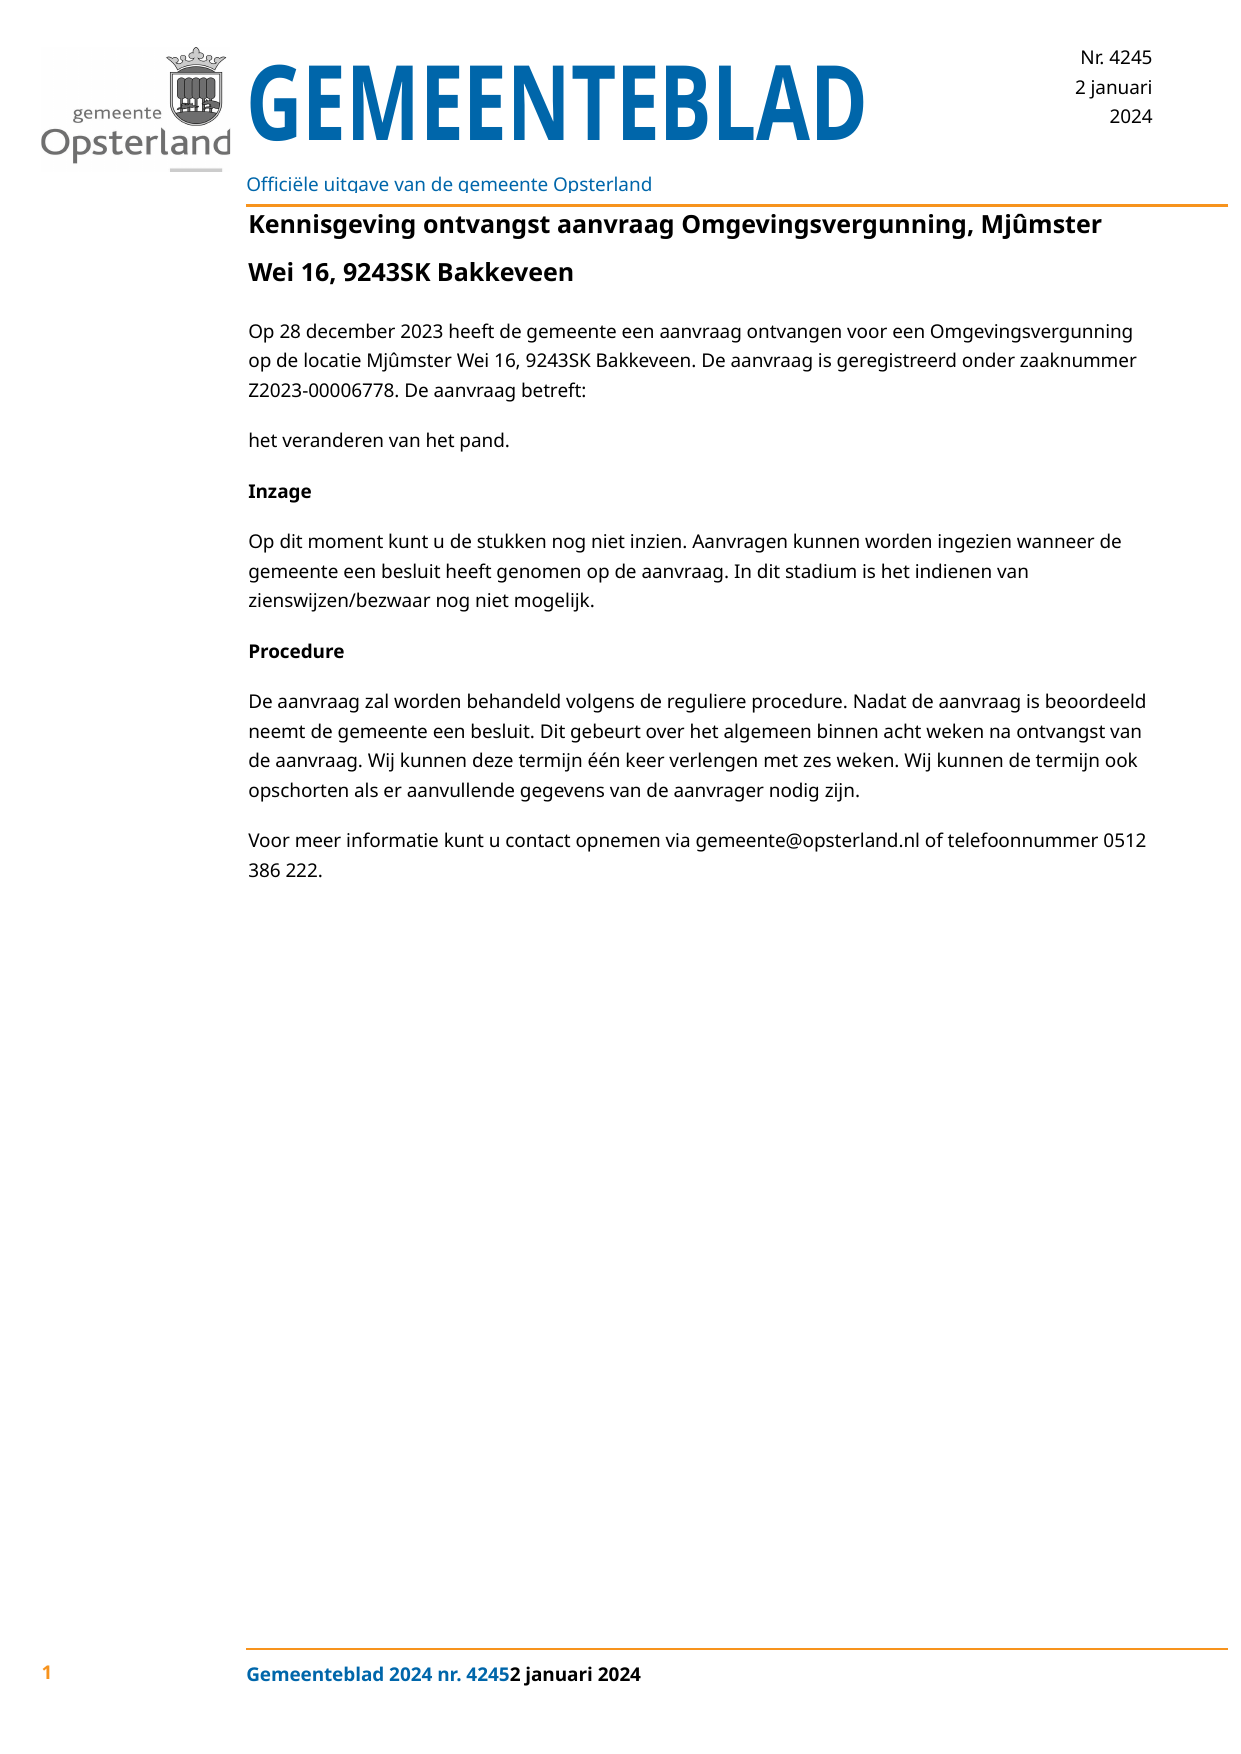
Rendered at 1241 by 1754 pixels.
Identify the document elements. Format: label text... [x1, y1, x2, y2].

text het veranderen van het pand. [248, 427, 1152, 453]
text Op 28 december 2023 heeft de gemeente een aanvraag ontvangen voor een Omgevingsvergunning op de locatie Mjûmster Wei 16, 9243SK Bakkeveen. De aanvraag is geregistreerd onder zaaknummer Z2023-00006778. De aanvraag betreft: [248, 318, 1152, 403]
text Voor meer informatie kunt u contact opnemen via gemeente@opsterland.nl of telefoonnummer 0512 386 222. [248, 827, 1152, 883]
text De aanvraag zal worden behandeld volgens de reguliere procedure. Nadat de aanvraag is beoordeeld neemt de gemeente een besluit. Dit gebeurt over het algemeen binnen acht weken na ontvangst van de aanvraag. Wij kunnen deze termijn één keer verlengen met zes weken. Wij kunnen de termijn ook opschorten als er aanvullende gegevens van de aanvrager nodig zijn. [248, 688, 1152, 803]
text Kennisgeving ontvangst aanvraag Omgevingsvergunning, Mjûmster Wei 16, 9243SK Bakkeveen [248, 207, 1152, 288]
picture [41, 47, 231, 172]
text Inzage [248, 478, 1152, 504]
text Procedure [248, 638, 1152, 664]
text Op dit moment kunt u de stukken nog niet inzien. Aanvragen kunnen worden ingezien wanneer de gemeente een besluit heeft genomen op de aanvraag. In dit stadium is het indienen van zienswijzen/bezwaar nog niet mogelijk. [248, 528, 1152, 613]
